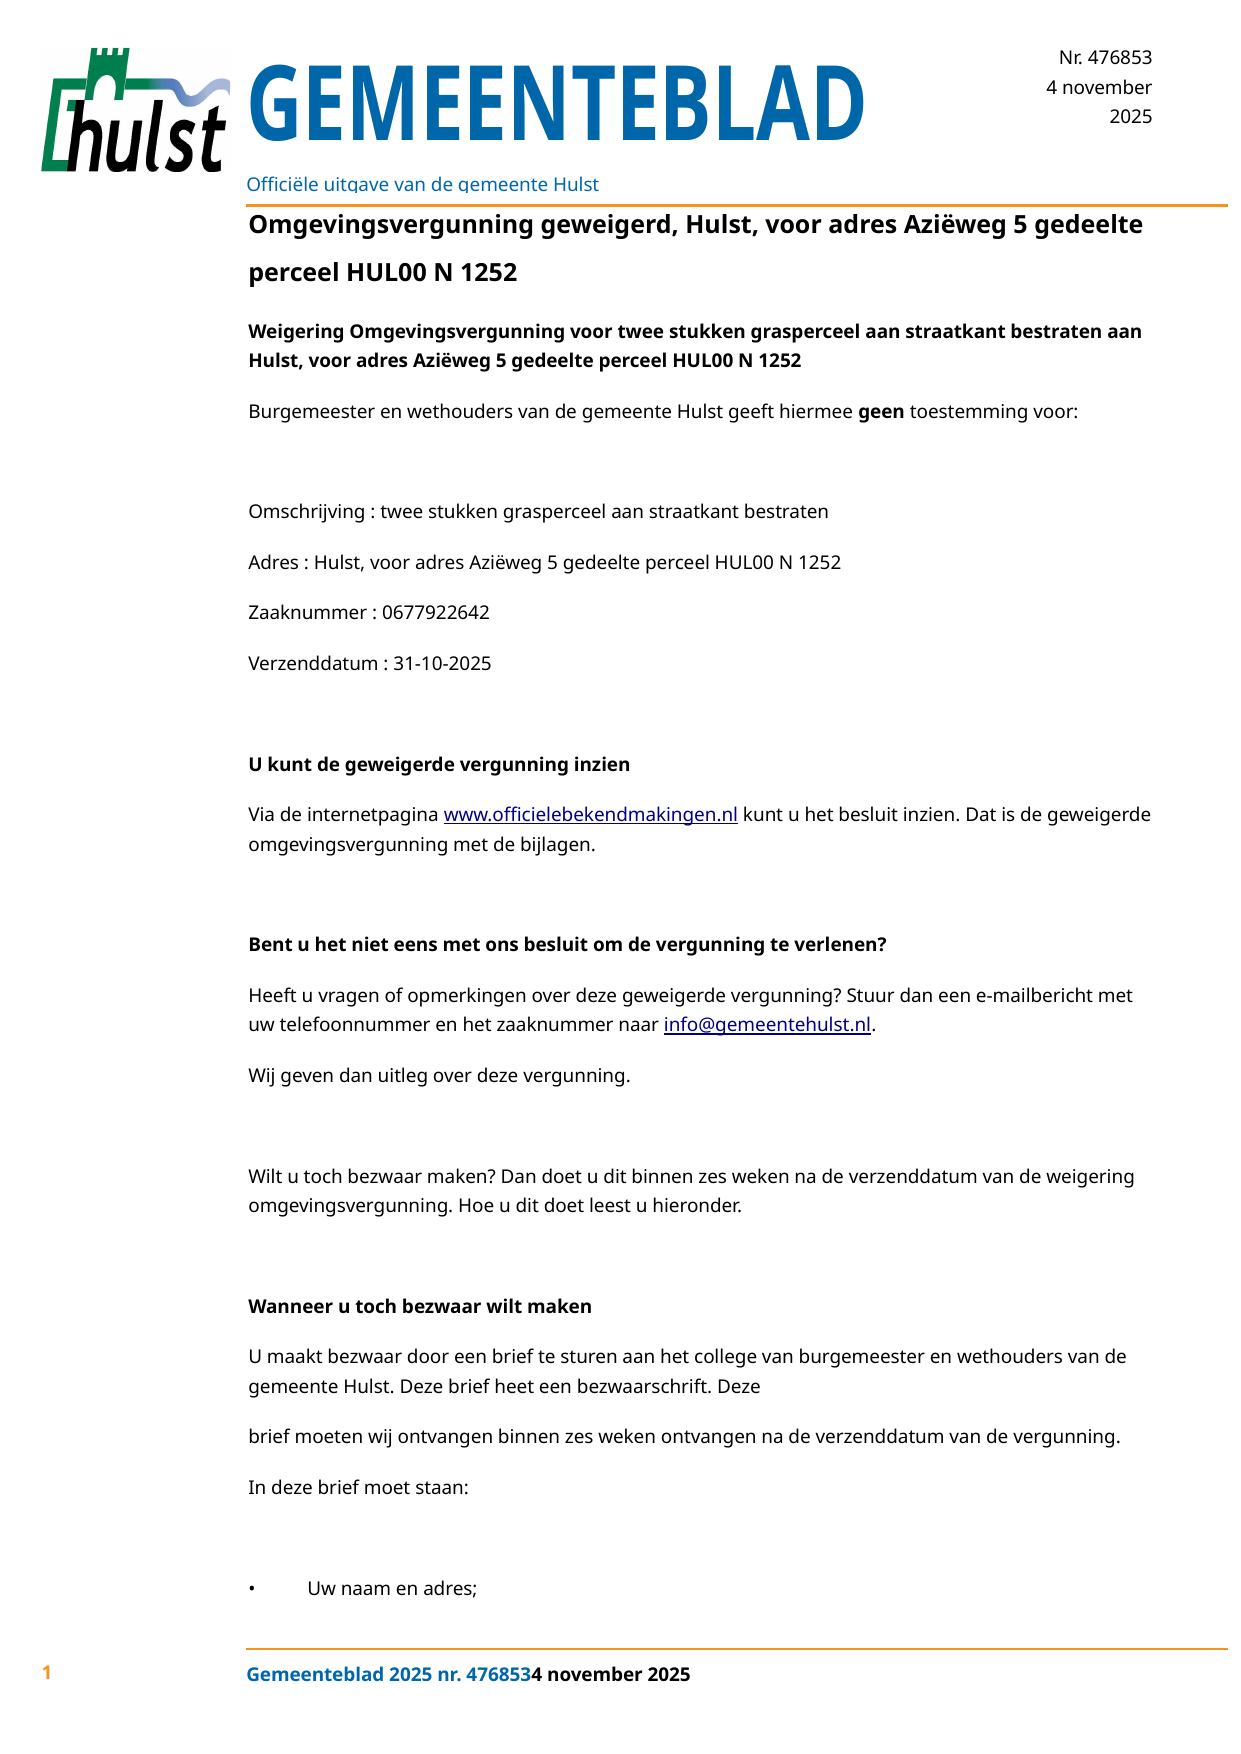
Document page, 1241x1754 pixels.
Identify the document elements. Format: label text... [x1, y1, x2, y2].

text Zaaknummer : 0677922642 [248, 599, 1152, 625]
text Wilt u toch bezwaar maken? Dan doet u dit binnen zes weken na de verzenddatum van de weigering omgevingsvergunning. Hoe u dit doet leest u hieronder. [248, 1163, 1152, 1218]
text Omschrijving : twee stukken grasperceel aan straatkant bestraten [248, 499, 1152, 524]
text Heeft u vragen of opmerkingen over deze geweigerde vergunning? Stuur dan een e-mailbericht met uw telefoonnummer en het zaaknummer naar info@gemeentehulst.nl. [248, 982, 1152, 1037]
text Weigering Omgevingsvergunning voor twee stukken grasperceel aan straatkant bestraten aan Hulst, voor adres Aziëweg 5 gedeelte perceel HUL00 N 1252 [248, 318, 1152, 373]
text Via de internetpagina www.officielebekendmakingen.nl kunt u het besluit inzien. Dat is de geweigerde omgevingsvergunning met de bijlagen. [248, 801, 1152, 857]
text Wij geven dan uitleg over deze vergunning. [248, 1062, 1152, 1088]
text In deze brief moet staan: [248, 1474, 1152, 1500]
text brief moeten wij ontvangen binnen zes weken ontvangen na de verzenddatum van de vergunning. [248, 1424, 1152, 1449]
text U kunt de geweigerde vergunning inzien [248, 751, 1152, 777]
text Adres : Hulst, voor adres Aziëweg 5 gedeelte perceel HUL00 N 1252 [248, 549, 1152, 575]
text Verzenddatum : 31-10-2025 [248, 650, 1152, 676]
text Burgemeester en wethouders van de gemeente Hulst geeft hiermee geen toestemming voor: [248, 398, 1152, 424]
text Omgevingsvergunning geweigerd, Hulst, voor adres Aziëweg 5 gedeelte perceel HUL00 N 1252 [248, 207, 1152, 288]
picture [41, 47, 231, 172]
text U maakt bezwaar door een brief te sturen aan het college van burgemeester en wethouders van de gemeente Hulst. Deze brief heet een bezwaarschrift. Deze [248, 1344, 1152, 1399]
list Uw naam en adres; [248, 1575, 1152, 1601]
text Wanneer u toch bezwaar wilt maken [248, 1293, 1152, 1319]
text Bent u het niet eens met ons besluit om de vergunning te verlenen? [248, 932, 1152, 957]
